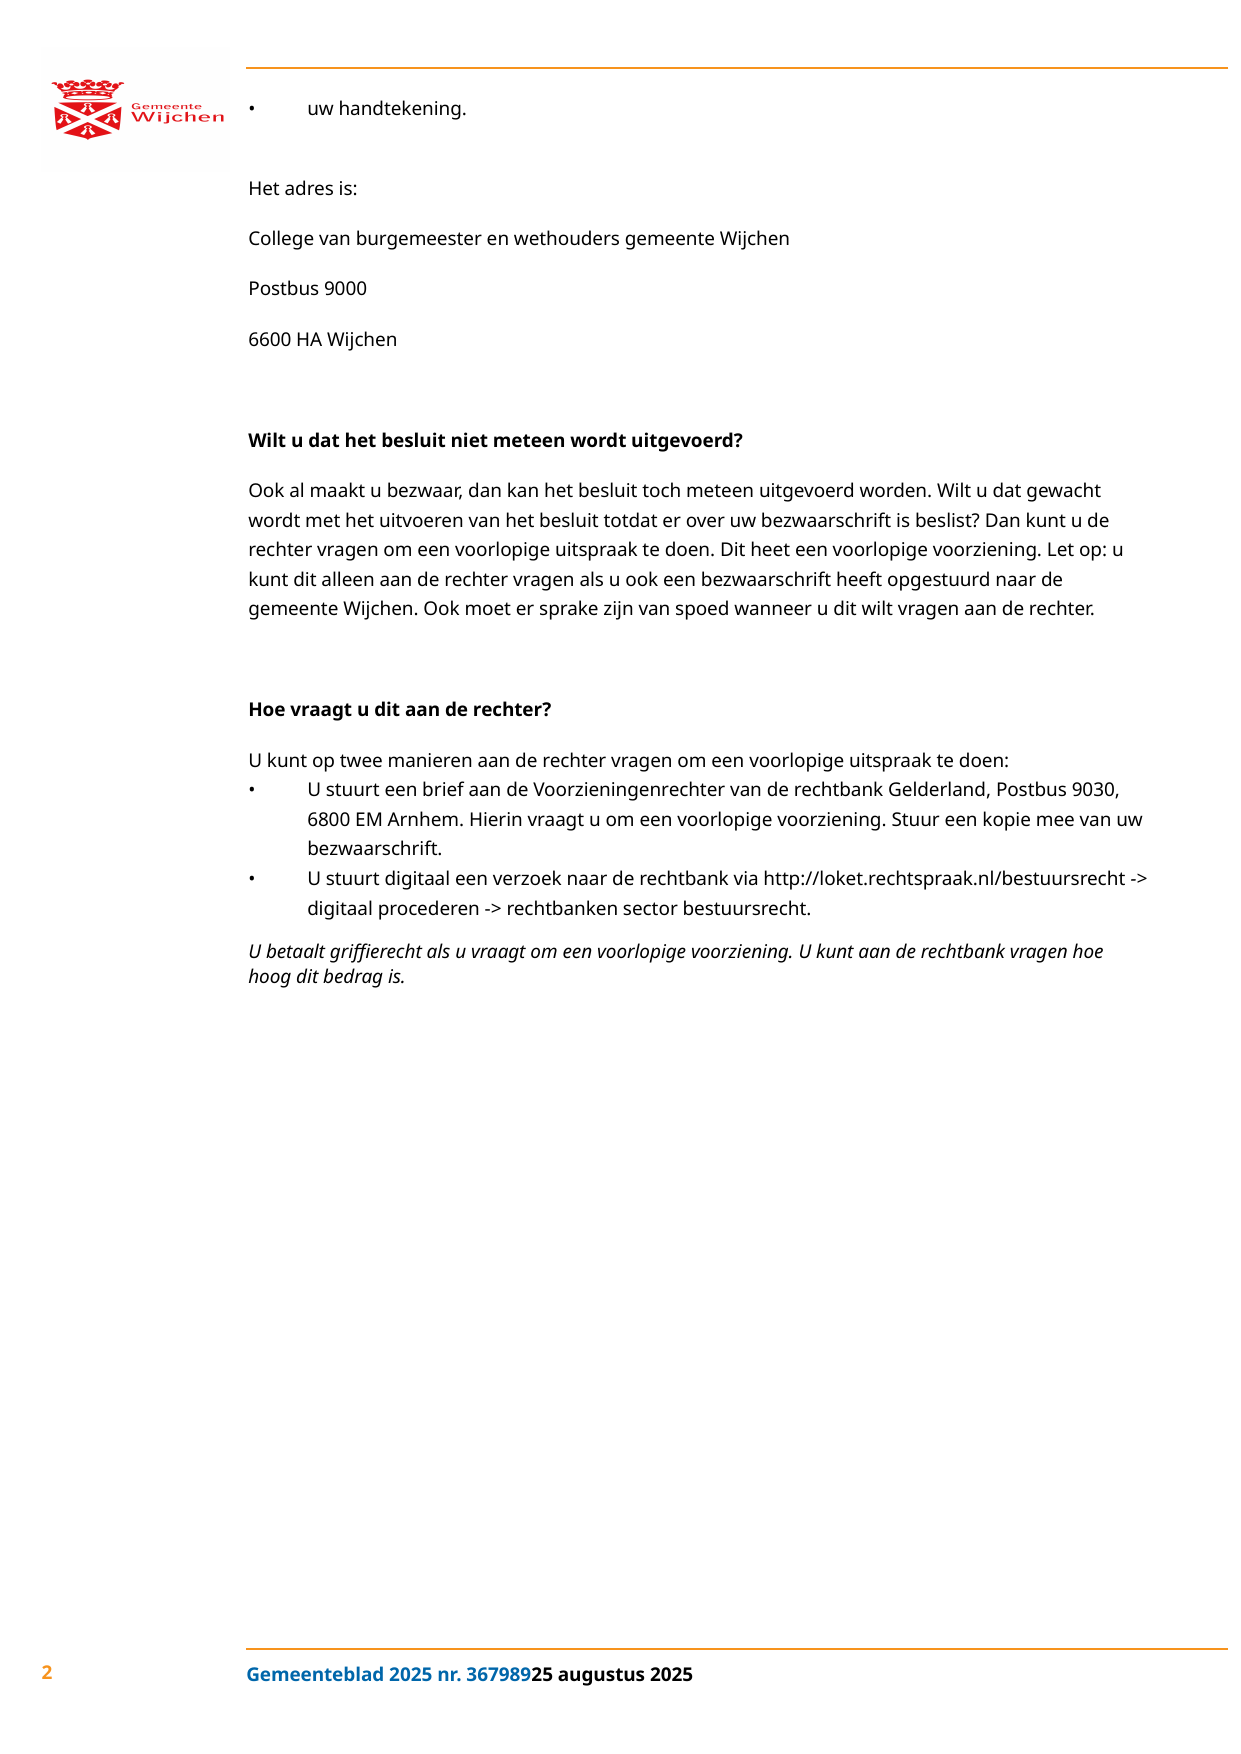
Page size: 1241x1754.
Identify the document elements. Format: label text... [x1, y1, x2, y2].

text 6600 HA Wijchen [248, 326, 1152, 352]
list uw handtekening. [248, 95, 1152, 121]
text U betaalt griffierecht als u vraagt om een voorlopige voorziening. U kunt aan de rechtbank vragen hoe hoog dit bedrag is. [248, 938, 1152, 989]
text U kunt op twee manieren aan de rechter vragen om een voorlopige uitspraak te doen: [248, 747, 1152, 773]
text Het adres is: [248, 175, 1152, 201]
list U stuurt digitaal een verzoek naar de rechtbank via http://loket.rechtspraak.nl/bestuursrecht -> digitaal procederen -> rechtbanken sector bestuursrecht. [248, 865, 1152, 921]
list U stuurt een brief aan de Voorzieningenrechter van de rechtbank Gelderland, Postbus 9030, 6800 EM Arnhem. Hierin vraagt u om een voorlopige voorziening. Stuur een kopie mee van uw bezwaarschrift. [248, 776, 1152, 861]
text Wilt u dat het besluit niet meteen wordt uitgevoerd? [248, 427, 1152, 453]
text Postbus 9000 [248, 276, 1152, 301]
text Hoe vraagt u dit aan de rechter? [248, 696, 1152, 722]
text Ook al maakt u bezwaar, dan kan het besluit toch meteen uitgevoerd worden. Wilt u dat gewacht wordt met het uitvoeren van het besluit totdat er over uw bezwaarschrift is beslist? Dan kunt u de rechter vragen om een voorlopige uitspraak te doen. Dit heet een voorlopige voorziening. Let op: u kunt dit alleen aan de rechter vragen als u ook een bezwaarschrift heeft opgestuurd naar de gemeente Wijchen. Ook moet er sprake zijn van spoed wanneer u dit wilt vragen aan de rechter. [248, 477, 1152, 621]
text College van burgemeester en wethouders gemeente Wijchen [248, 225, 1152, 251]
picture [41, 47, 231, 172]
